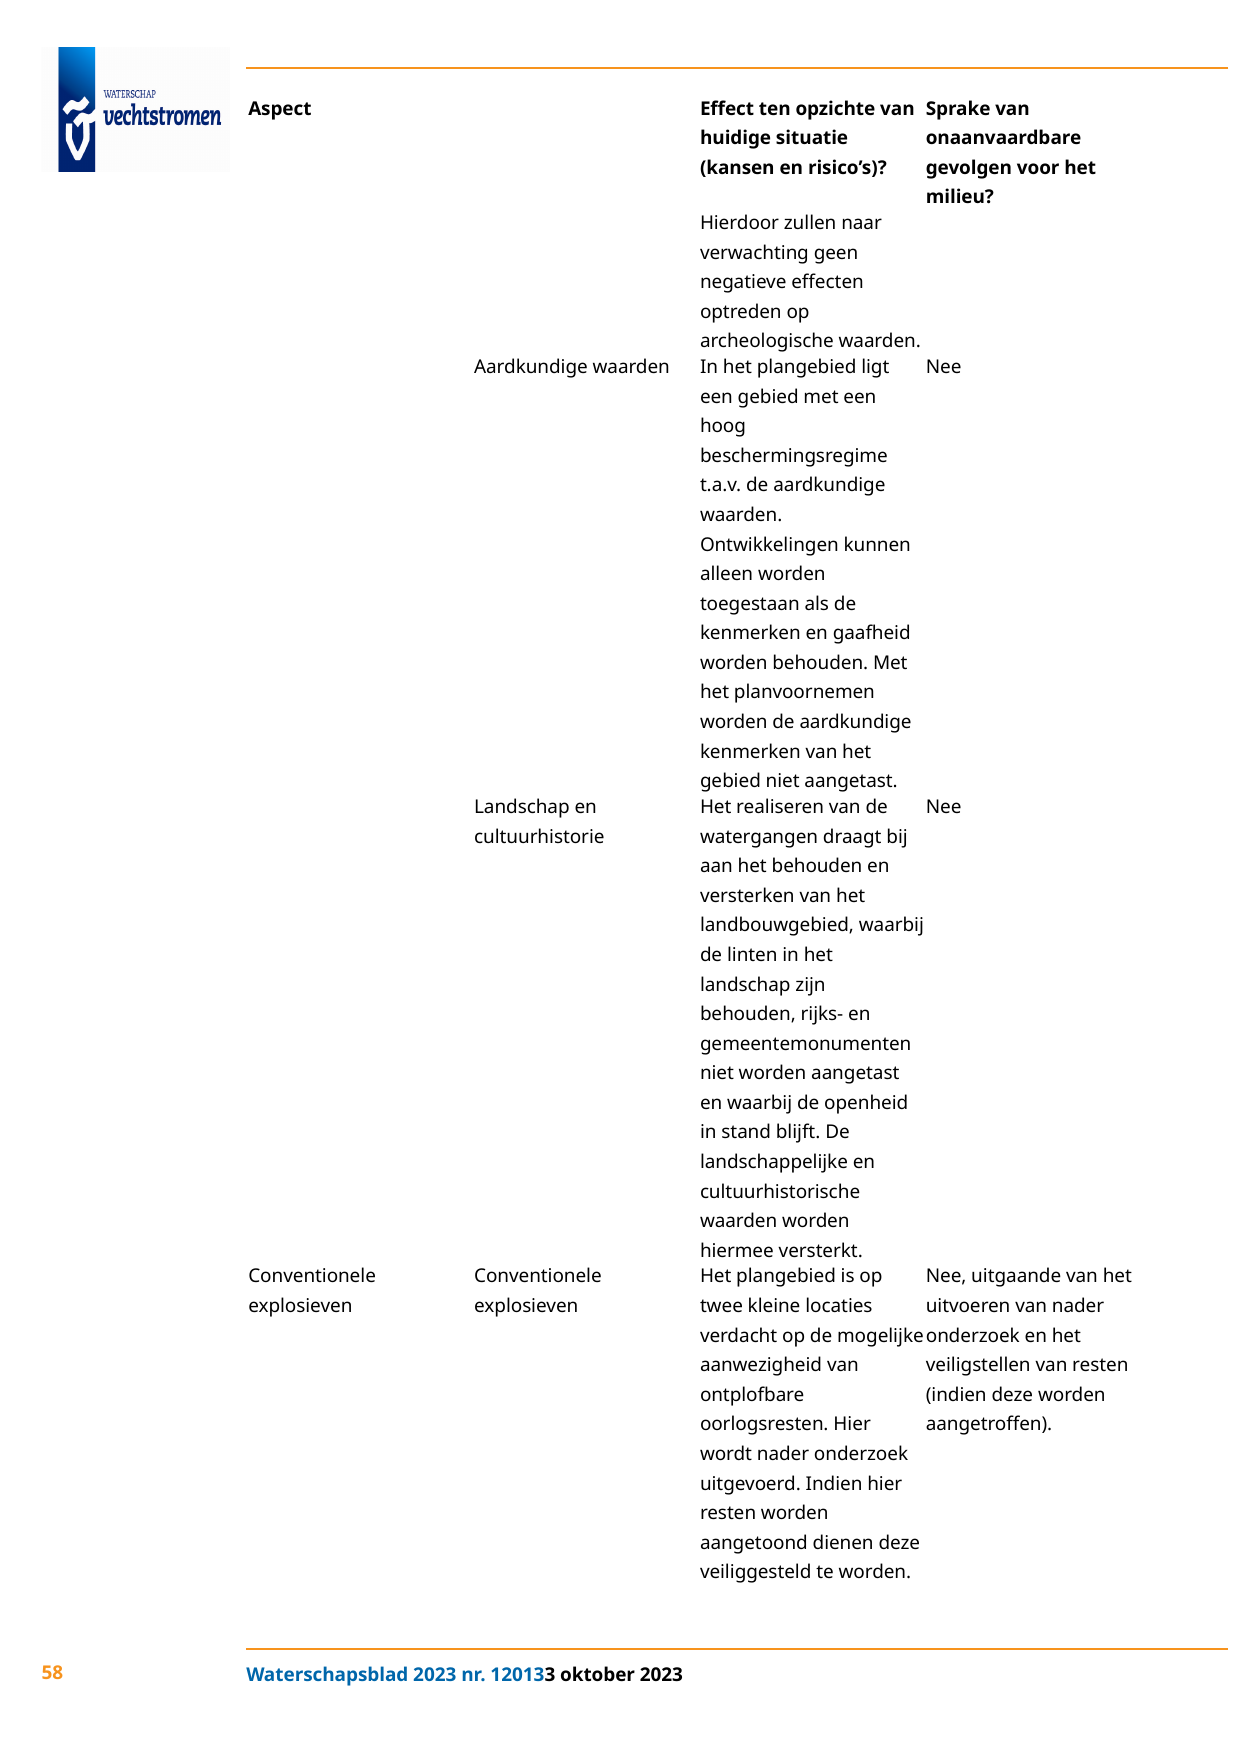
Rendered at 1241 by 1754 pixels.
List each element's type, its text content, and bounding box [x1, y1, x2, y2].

table_cell [248, 209, 474, 1263]
table_cell [474, 209, 700, 353]
picture [41, 47, 231, 172]
table_cell [926, 209, 1152, 353]
table_cell Hierdoor zullen naar verwachting geen negatieve effecten optreden op archeologische waarden. [700, 209, 926, 353]
table_cell Conventionele explosieven [248, 1263, 474, 1584]
table_cell Nee [926, 353, 1152, 793]
table_cell Het realiseren van de watergangen draagt bij aan het behouden en versterken van het landbouwgebied, waarbij de linten in het landschap zijn behouden, rijks- en gemeentemonumenten niet worden aangetast en waarbij de openheid in stand blijft. De landschappelijke en cultuurhistorische waarden worden hiermee versterkt. [700, 793, 926, 1263]
table_header Aspect [248, 95, 700, 209]
table_cell In het plangebied ligt een gebied met een hoog beschermingsregime t.a.v. de aardkundige waarden. Ontwikkelingen kunnen alleen worden toegestaan als de kenmerken en gaafheid worden behouden. Met het planvoornemen worden de aardkundige kenmerken van het gebied niet aangetast. [700, 353, 926, 793]
table_cell Het plangebied is op twee kleine locaties verdacht op de mogelijke aanwezigheid van ontplofbare oorlogsresten. Hier wordt nader onderzoek uitgevoerd. Indien hier resten worden aangetoond dienen deze veiliggesteld te worden. [700, 1263, 926, 1584]
table_cell Nee [926, 793, 1152, 1263]
table_cell Nee, uitgaande van het uitvoeren van nader onderzoek en het veiligstellen van resten (indien deze worden aangetroffen). [926, 1263, 1152, 1584]
table_cell Landschap en cultuurhistorie [474, 793, 700, 1263]
table_cell Aardkundige waarden [474, 353, 700, 793]
table_header Sprake van onaanvaardbare gevolgen voor het milieu? [926, 95, 1152, 209]
table_header Effect ten opzichte van huidige situatie (kansen en risico’s)? [700, 95, 926, 209]
table_cell Conventionele explosieven [474, 1263, 700, 1584]
